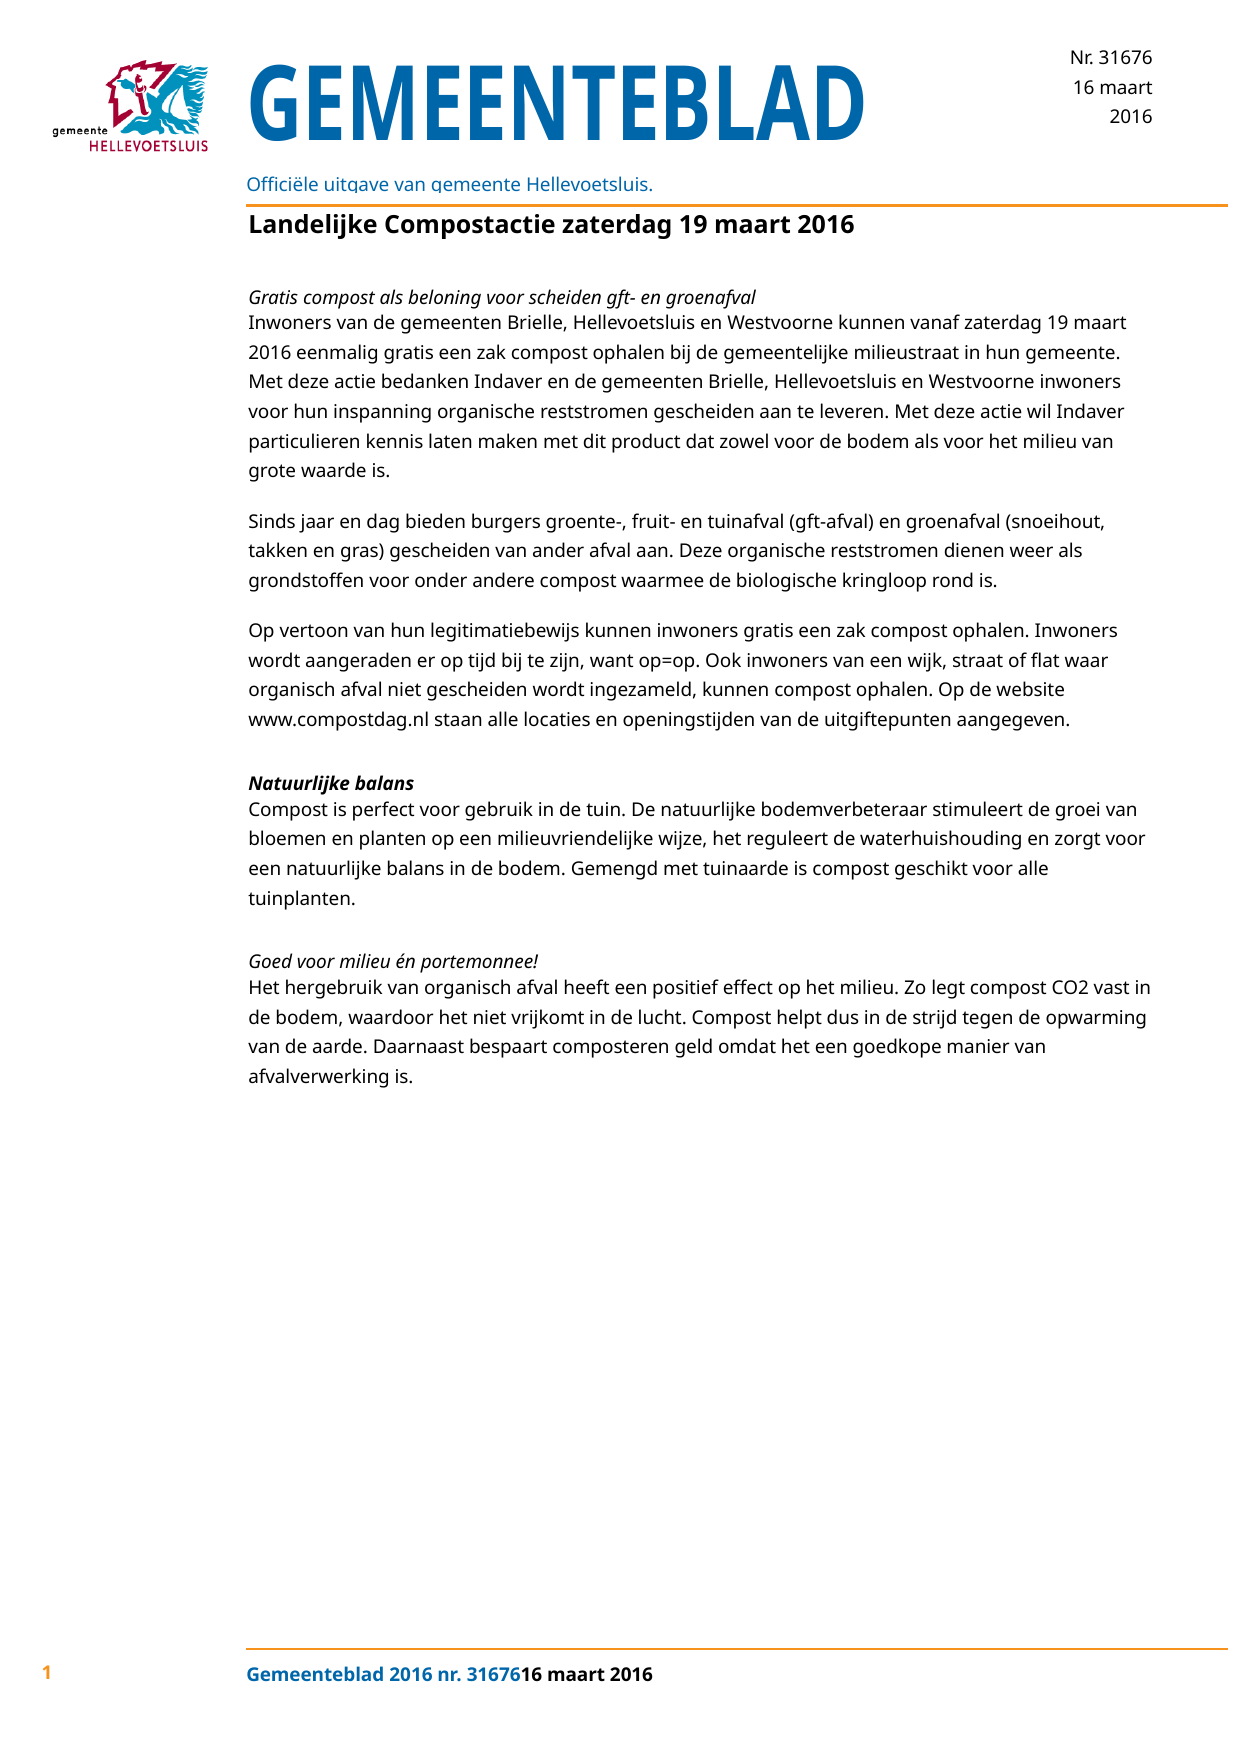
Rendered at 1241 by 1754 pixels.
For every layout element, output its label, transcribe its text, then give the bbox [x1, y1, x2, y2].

text Sinds jaar en dag bieden burgers groente-, fruit- en tuinafval (gft-afval) en groenafval (snoeihout, takken en gras) gescheiden van ander afval aan. Deze organische reststromen dienen weer als grondstoffen voor onder andere compost waarmee de biologische kringloop rond is. [248, 508, 1152, 593]
text Op vertoon van hun legitimatiebewijs kunnen inwoners gratis een zak compost ophalen. Inwoners wordt aangeraden er op tijd bij te zijn, want op=op. Ook inwoners van een wijk, straat of flat waar organisch afval niet gescheiden wordt ingezameld, kunnen compost ophalen. Op de website www.compostdag.nl staan alle locaties en openingstijden van de uitgiftepunten aangegeven. [248, 617, 1152, 732]
text Goed voor milieu én portemonnee! [248, 949, 1152, 974]
text Het hergebruik van organisch afval heeft een positief effect op het milieu. Zo legt compost CO2 vast in de bodem, waardoor het niet vrijkomt in de lucht. Compost helpt dus in de strijd tegen de opwarming van de aarde. Daarnaast bespaart composteren geld omdat het een goedkope manier van afvalverwerking is. [248, 974, 1152, 1089]
text Landelijke Compostactie zaterdag 19 maart 2016 [248, 207, 1152, 241]
text Gratis compost als beloning voor scheiden gft- en groenafval [248, 284, 1152, 309]
text Compost is perfect voor gebruik in de tuin. De natuurlijke bodemverbeteraar stimuleert de groei van bloemen en planten op een milieuvriendelijke wijze, het reguleert de waterhuishouding en zorgt voor een natuurlijke balans in de bodem. Gemengd met tuinaarde is compost geschikt voor alle tuinplanten. [248, 796, 1152, 910]
text Inwoners van de gemeenten Brielle, Hellevoetsluis en Westvoorne kunnen vanaf zaterdag 19 maart 2016 eenmalig gratis een zak compost ophalen bij de gemeentelijke milieustraat in hun gemeente. Met deze actie bedanken Indaver en de gemeenten Brielle, Hellevoetsluis en Westvoorne inwoners voor hun inspanning organische reststromen gescheiden aan te leveren. Met deze actie wil Indaver particulieren kennis laten maken met dit product dat zowel voor de bodem als voor het milieu van grote waarde is. [248, 309, 1152, 483]
picture [41, 47, 231, 172]
text Natuurlijke balans [248, 770, 1152, 796]
